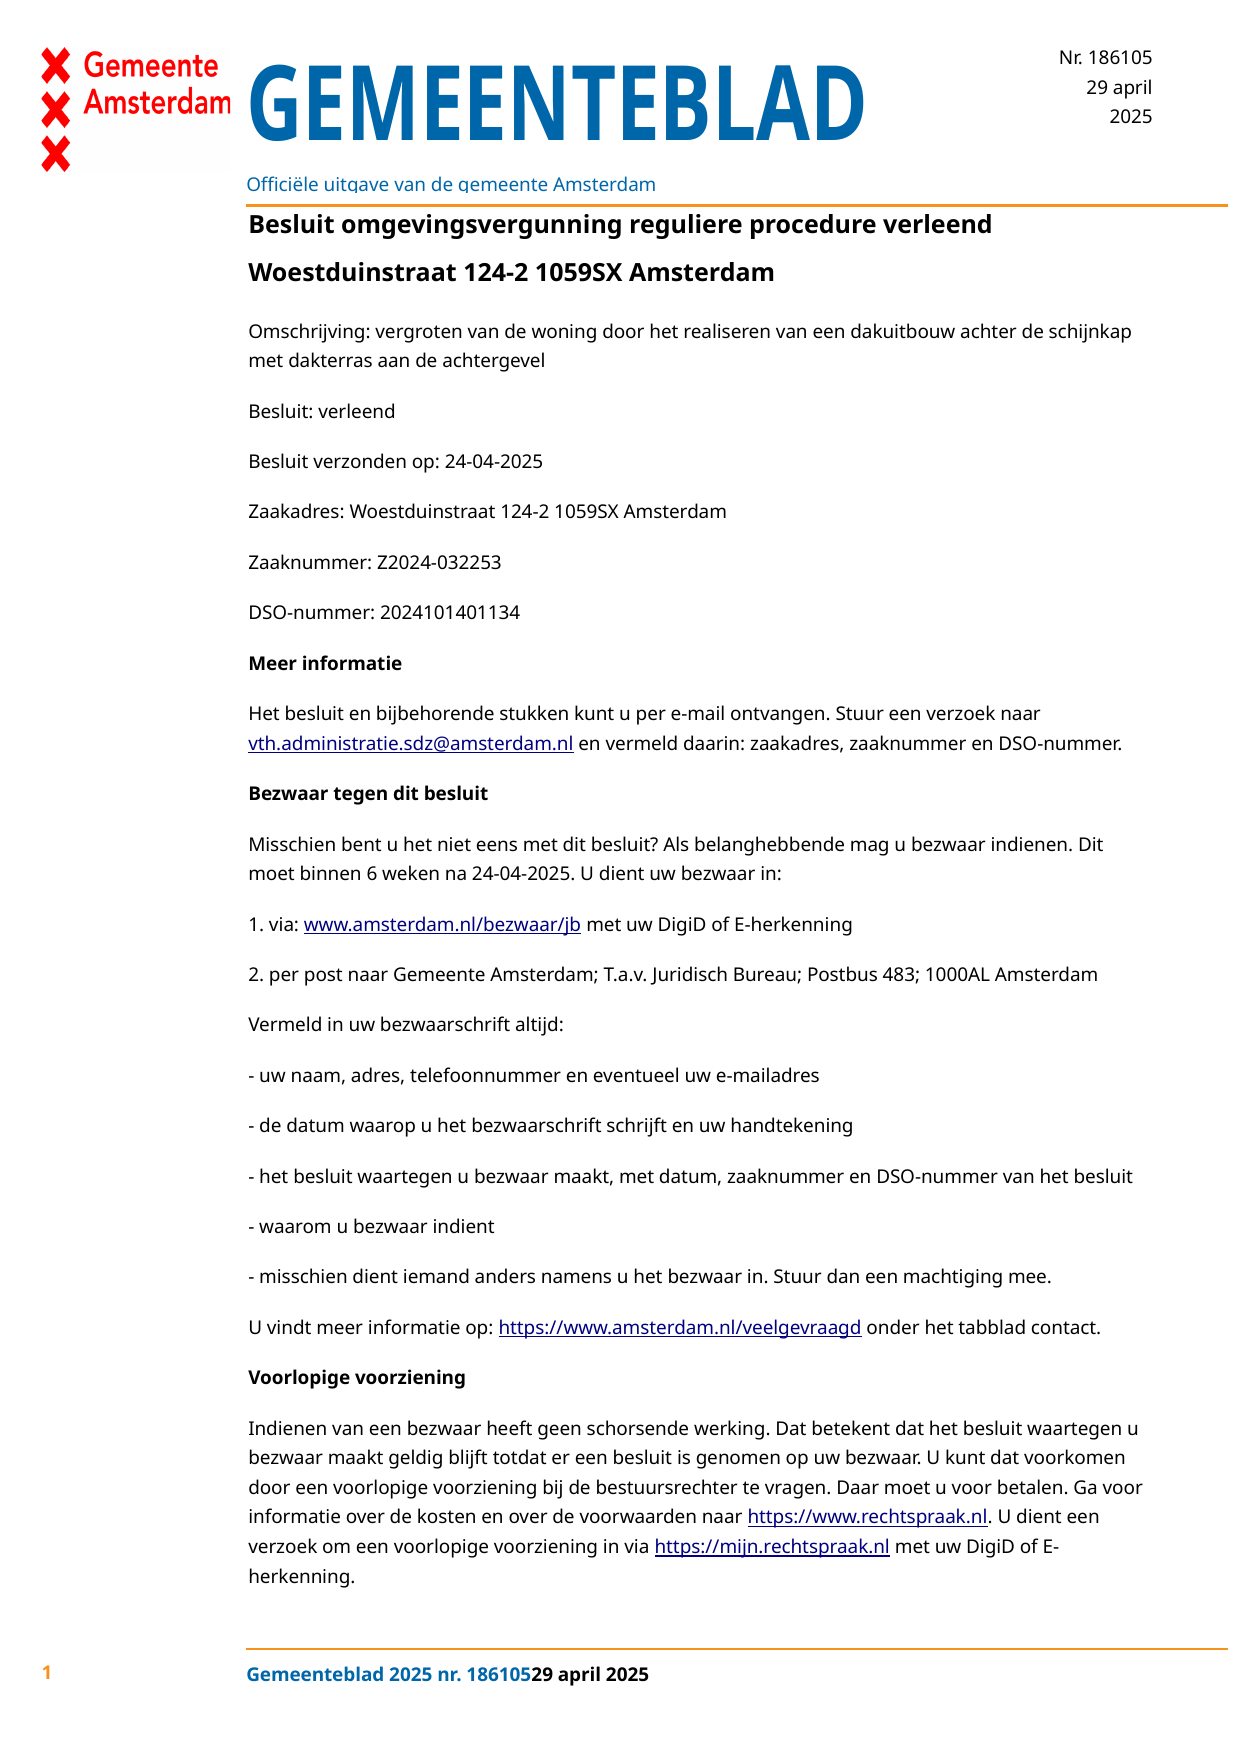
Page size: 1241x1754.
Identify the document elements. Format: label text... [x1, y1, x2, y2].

text Omschrijving: vergroten van de woning door het realiseren van een dakuitbouw achter de schijnkap met dakterras aan de achtergevel [248, 318, 1152, 373]
text 2. per post naar Gemeente Amsterdam; T.a.v. Juridisch Bureau; Postbus 483; 1000AL Amsterdam [248, 961, 1152, 987]
text - misschien dient iemand anders namens u het bezwaar in. Stuur dan een machtiging mee. [248, 1264, 1152, 1289]
text Het besluit en bijbehorende stukken kunt u per e-mail ontvangen. Stuur een verzoek naar vth.administratie.sdz@amsterdam.nl en vermeld daarin: zaakadres, zaaknummer en DSO-nummer. [248, 700, 1152, 756]
text - de datum waarop u het bezwaarschrift schrijft en uw handtekening [248, 1112, 1152, 1138]
text Besluit omgevingsvergunning reguliere procedure verleend Woestduinstraat 124-2 1059SX Amsterdam [248, 207, 1152, 288]
text U vindt meer informatie op: https://www.amsterdam.nl/veelgevraagd onder het tabblad contact. [248, 1314, 1152, 1340]
text 1. via: www.amsterdam.nl/bezwaar/jb met uw DigiD of E-herkenning [248, 911, 1152, 937]
text Bezwaar tegen dit besluit [248, 780, 1152, 806]
text Misschien bent u het niet eens met dit besluit? Als belanghebbende mag u bezwaar indienen. Dit moet binnen 6 weken na 24-04-2025. U dient uw bezwaar in: [248, 831, 1152, 886]
text Voorlopige voorziening [248, 1364, 1152, 1390]
picture [41, 47, 231, 172]
text Indienen van een bezwaar heeft geen schorsende werking. Dat betekent dat het besluit waartegen u bezwaar maakt geldig blijft totdat er een besluit is genomen op uw bezwaar. U kunt dat voorkomen door een voorlopige voorziening bij de bestuursrechter te vragen. Daar moet u voor betalen. Ga voor informatie over de kosten en over de voorwaarden naar https://www.rechtspraak.nl. U dient een verzoek om een voorlopige voorziening in via https://mijn.rechtspraak.nl met uw DigiD of E-herkenning. [248, 1415, 1152, 1589]
text - het besluit waartegen u bezwaar maakt, met datum, zaaknummer en DSO-nummer van het besluit [248, 1163, 1152, 1189]
text Meer informatie [248, 650, 1152, 676]
text Zaakadres: Woestduinstraat 124-2 1059SX Amsterdam [248, 499, 1152, 524]
text - waarom u bezwaar indient [248, 1213, 1152, 1239]
text Zaaknummer: Z2024-032253 [248, 549, 1152, 575]
text Besluit: verleend [248, 398, 1152, 424]
text Vermeld in uw bezwaarschrift altijd: [248, 1012, 1152, 1037]
text Besluit verzonden op: 24-04-2025 [248, 448, 1152, 474]
text - uw naam, adres, telefoonnummer en eventueel uw e-mailadres [248, 1062, 1152, 1088]
text DSO-nummer: 2024101401134 [248, 599, 1152, 625]
